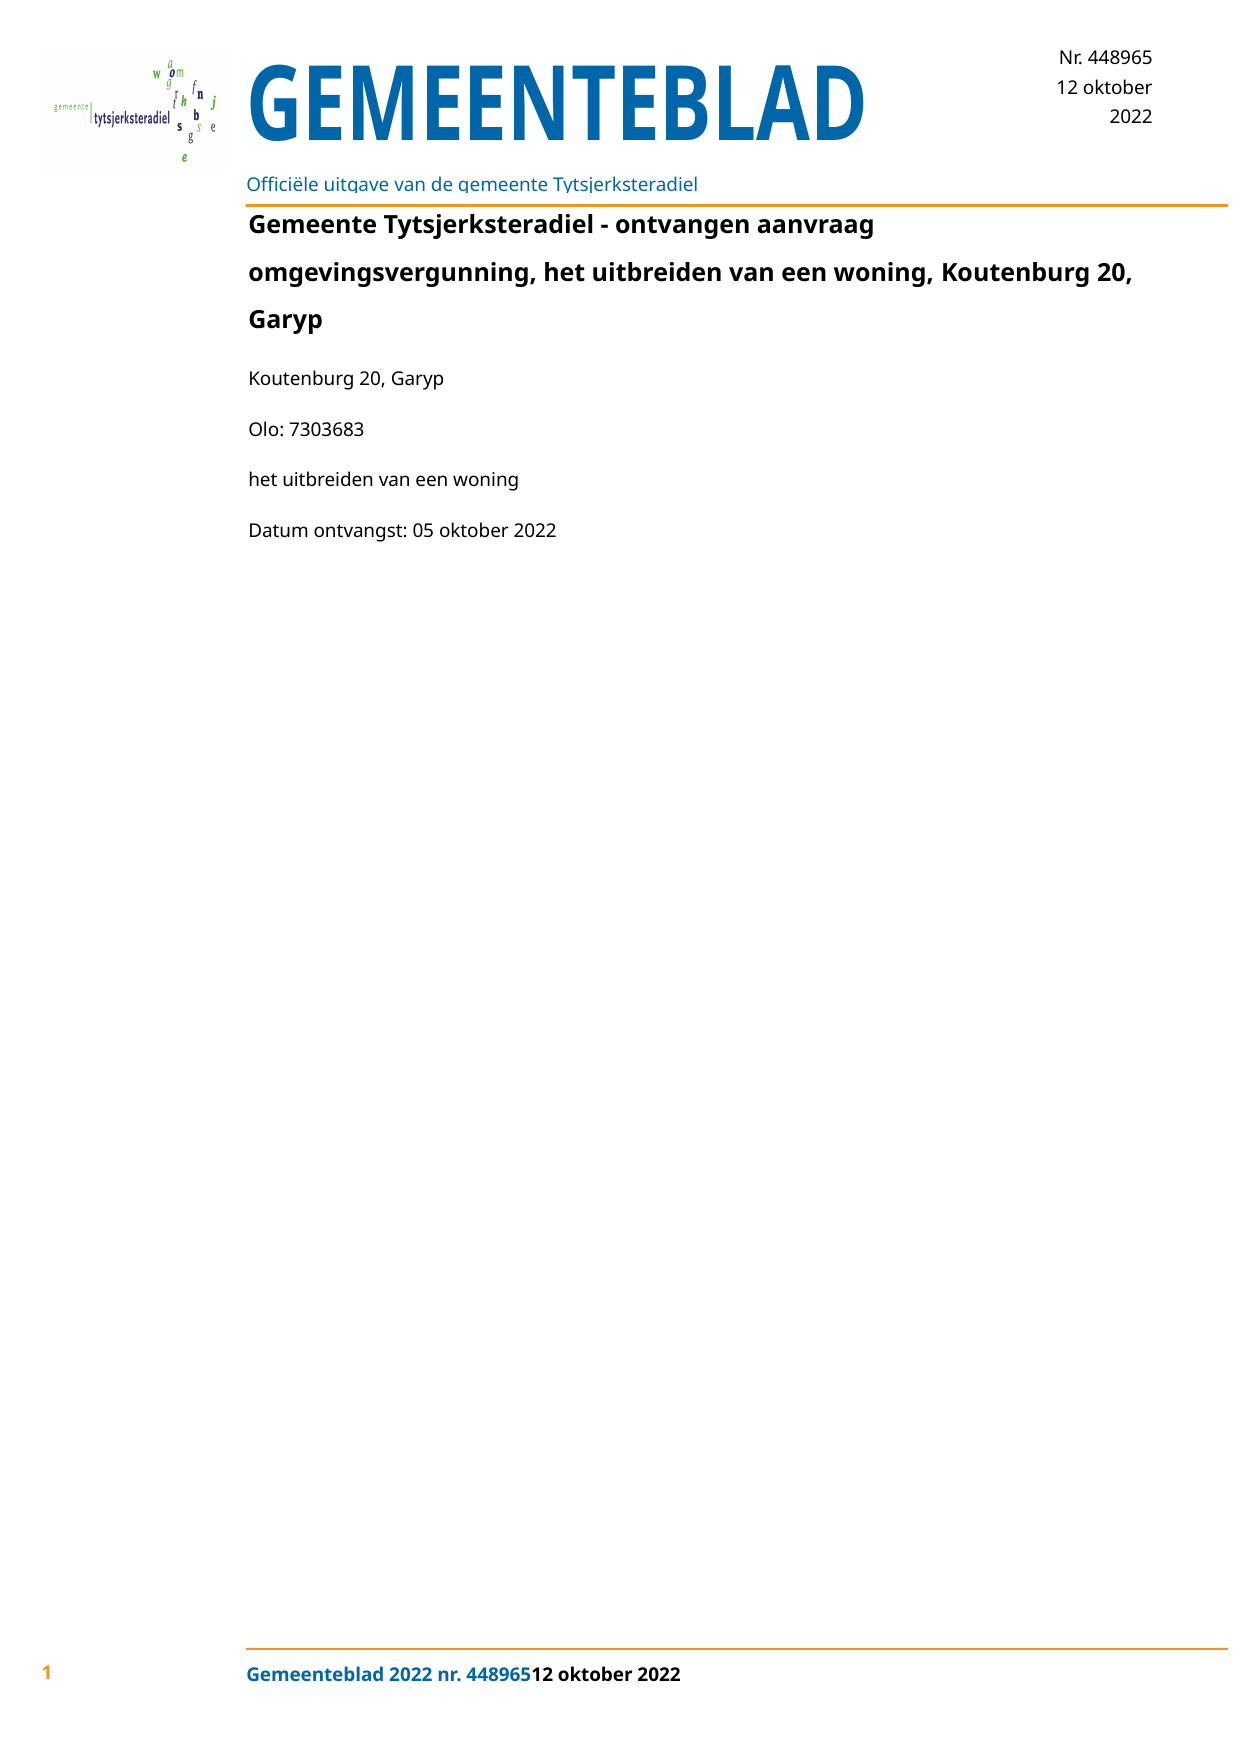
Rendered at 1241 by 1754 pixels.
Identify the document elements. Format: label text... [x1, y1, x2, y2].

text het uitbreiden van een woning [248, 466, 1152, 492]
text Olo: 7303683 [248, 416, 1152, 442]
text Gemeente Tytsjerksteradiel - ontvangen aanvraag omgevingsvergunning, het uitbreiden van een woning, Koutenburg 20, Garyp [248, 207, 1152, 336]
text Datum ontvangst: 05 oktober 2022 [248, 517, 1152, 542]
picture [41, 47, 231, 172]
text Koutenburg 20, Garyp [248, 366, 1152, 391]
